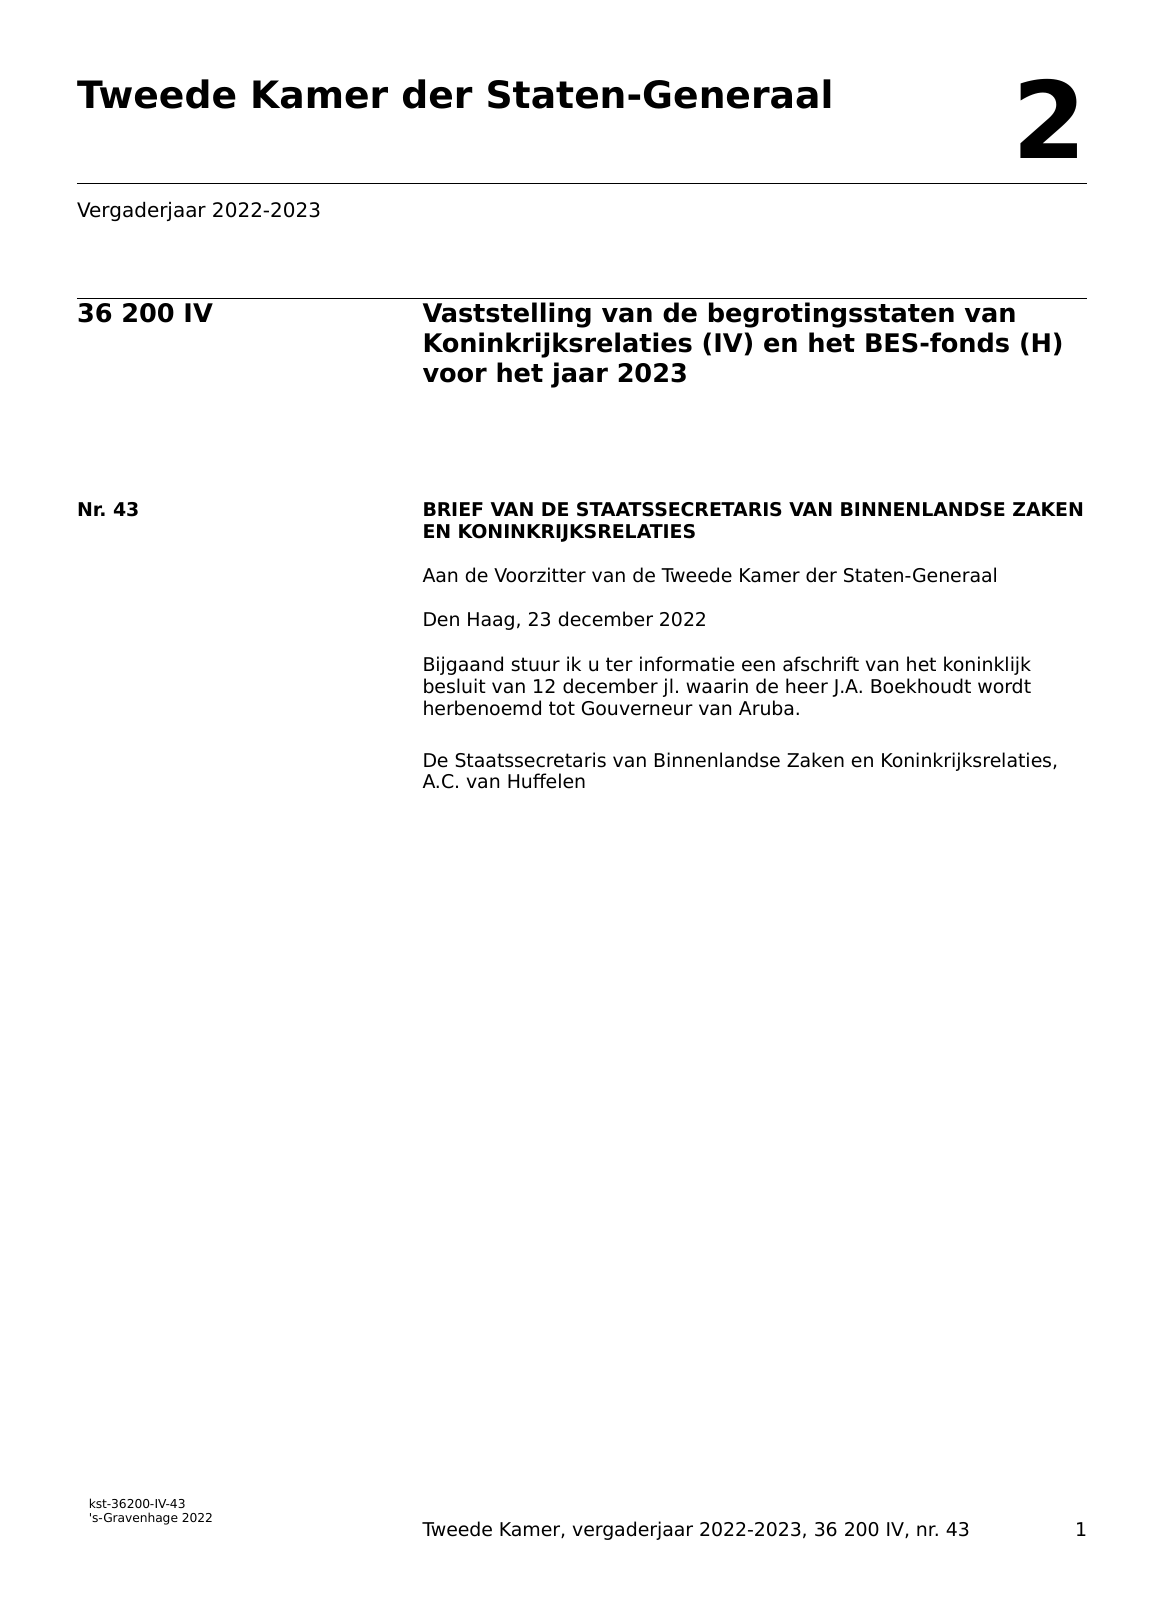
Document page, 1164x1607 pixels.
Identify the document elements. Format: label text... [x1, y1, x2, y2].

table_header Tweede Kamer der Staten-Generaal [77, 59, 886, 183]
subtitle 36 200 IV Vaststelling van de begrotingsstaten van Koninkrijksrelaties (IV) en het BES-fonds (H) voor het jaar 2023 [77, 299, 1087, 388]
subtitle Nr. 43 BRIEF VAN DE STAATSSECRETARIS VAN BINNENLANDSE ZAKEN EN KONINKRIJKSRELATIES [77, 499, 1087, 543]
text Den Haag, 23 december 2022 [422, 609, 1087, 631]
text Aan de Voorzitter van de Tweede Kamer der Staten-Generaal [422, 565, 1087, 587]
text Bijgaand stuur ik u ter informatie een afschrift van het koninklijk besluit van 12 december jl. waarin de heer J.A. Boekhoudt wordt herbenoemd tot Gouverneur van Aruba. [422, 653, 1087, 719]
table_header 2 [886, 59, 1087, 183]
text 's-Gravenhage 2022 [88, 1511, 323, 1525]
text De Staatssecretaris van Binnenlandse Zaken en Koninkrijksrelaties, A.C. van Huffelen [422, 749, 1087, 793]
table_cell Vergaderjaar 2022-2023 [77, 184, 1087, 298]
text kst-36200-IV-43 [88, 1497, 323, 1511]
